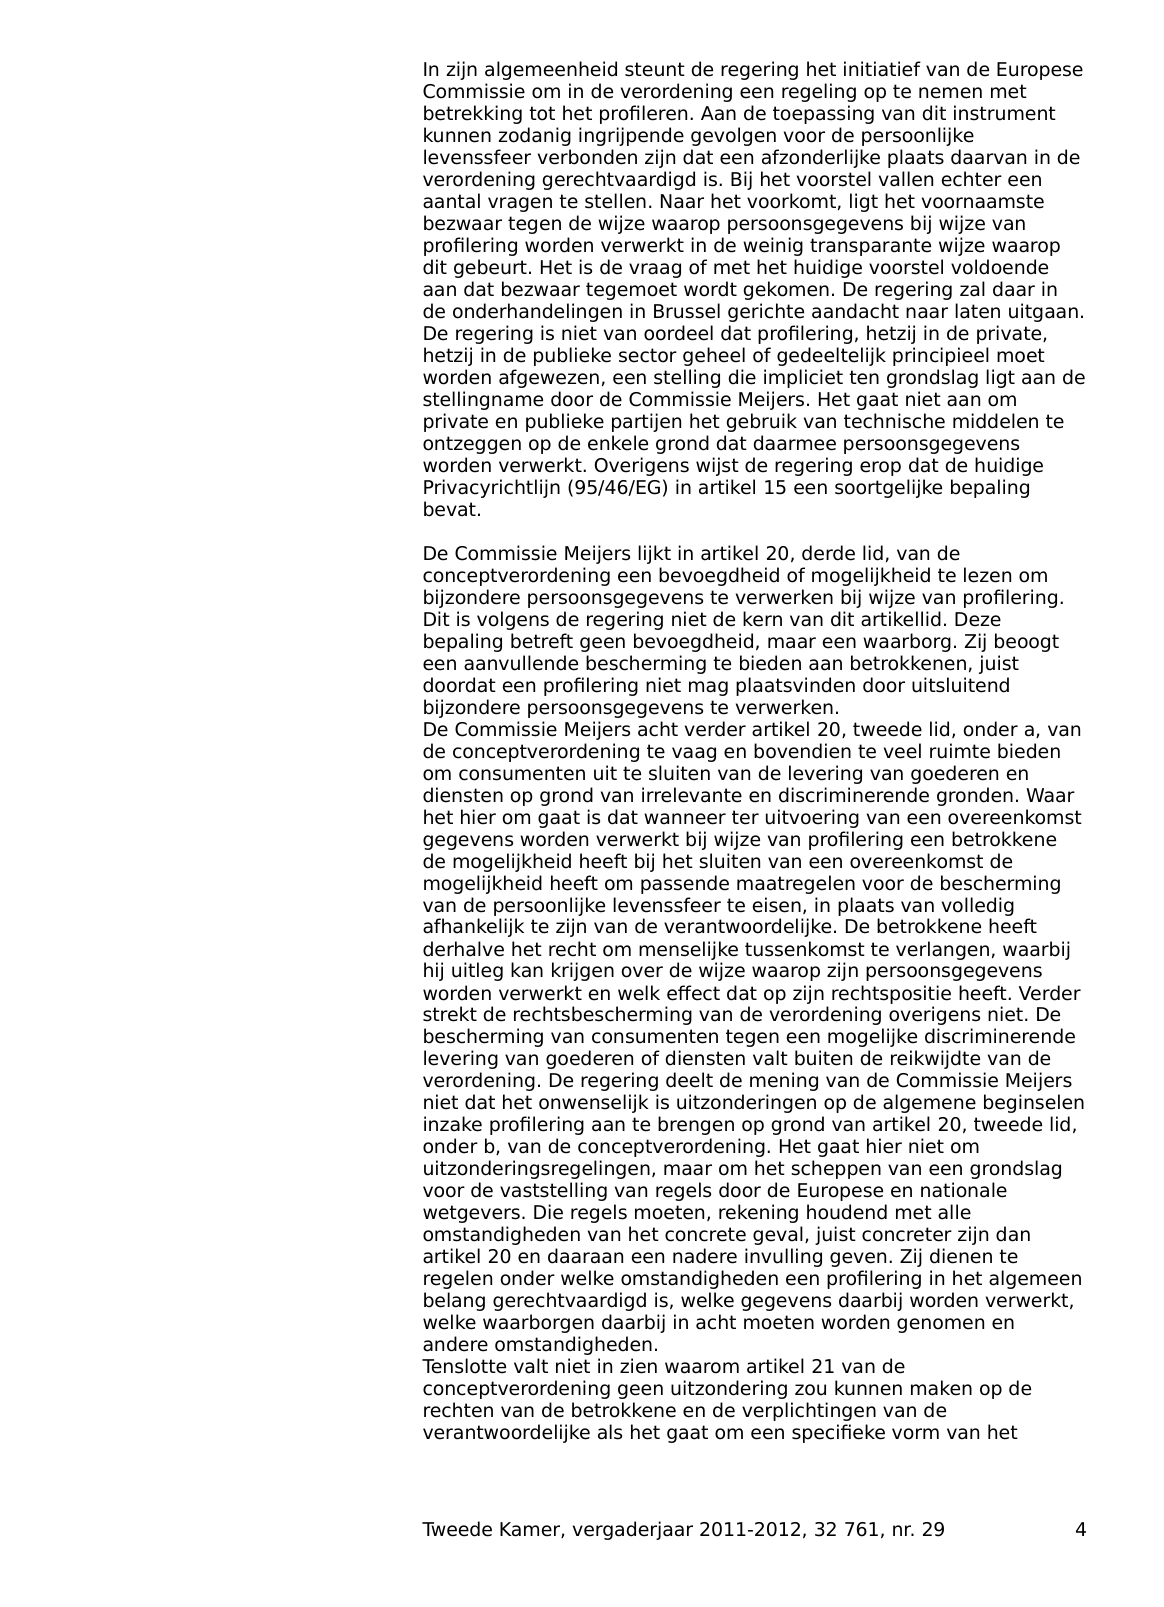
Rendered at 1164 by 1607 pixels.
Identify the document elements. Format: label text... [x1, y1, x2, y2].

text In zijn algemeenheid steunt de regering het initiatief van de Europese Commissie om in de verordening een regeling op te nemen met betrekking tot het profileren. Aan de toepassing van dit instrument kunnen zodanig ingrijpende gevolgen voor de persoonlijke levenssfeer verbonden zijn dat een afzonderlijke plaats daarvan in de verordening gerechtvaardigd is. Bij het voorstel vallen echter een aantal vragen te stellen. Naar het voorkomt, ligt het voornaamste bezwaar tegen de wijze waarop persoonsgegevens bij wijze van profilering worden verwerkt in de weinig transparante wijze waarop dit gebeurt. Het is de vraag of met het huidige voorstel voldoende aan dat bezwaar tegemoet wordt gekomen. De regering zal daar in de onderhandelingen in Brussel gerichte aandacht naar laten uitgaan. De regering is niet van oordeel dat profilering, hetzij in de private, hetzij in de publieke sector geheel of gedeeltelijk principieel moet worden afgewezen, een stelling die impliciet ten grondslag ligt aan de stellingname door de Commissie Meijers. Het gaat niet aan om private en publieke partijen het gebruik van technische middelen te ontzeggen op de enkele grond dat daarmee persoonsgegevens worden verwerkt. Overigens wijst de regering erop dat de huidige Privacyrichtlijn (95/46/EG) in artikel 15 een soortgelijke bepaling bevat. [422, 59, 1087, 521]
text De Commissie Meijers acht verder artikel 20, tweede lid, onder a, van de conceptverordening te vaag en bovendien te veel ruimte bieden om consumenten uit te sluiten van de levering van goederen en diensten op grond van irrelevante en discriminerende gronden. Waar het hier om gaat is dat wanneer ter uitvoering van een overeenkomst gegevens worden verwerkt bij wijze van profilering een betrokkene de mogelijkheid heeft bij het sluiten van een overeenkomst de mogelijkheid heeft om passende maatregelen voor de bescherming van de persoonlijke levenssfeer te eisen, in plaats van volledig afhankelijk te zijn van de verantwoordelijke. De betrokkene heeft derhalve het recht om menselijke tussenkomst te verlangen, waarbij hij uitleg kan krijgen over de wijze waarop zijn persoonsgegevens worden verwerkt en welk effect dat op zijn rechtspositie heeft. Verder strekt de rechtsbescherming van de verordening overigens niet. De bescherming van consumenten tegen een mogelijke discriminerende levering van goederen of diensten valt buiten de reikwijdte van de verordening. De regering deelt de mening van de Commissie Meijers niet dat het onwenselijk is uitzonderingen op de algemene beginselen inzake profilering aan te brengen op grond van artikel 20, tweede lid, onder b, van de conceptverordening. Het gaat hier niet om uitzonderingsregelingen, maar om het scheppen van een grondslag voor de vaststelling van regels door de Europese en nationale wetgevers. Die regels moeten, rekening houdend met alle omstandigheden van het concrete geval, juist concreter zijn dan artikel 20 en daaraan een nadere invulling geven. Zij dienen te regelen onder welke omstandigheden een profilering in het algemeen belang gerechtvaardigd is, welke gegevens daarbij worden verwerkt, welke waarborgen daarbij in acht moeten worden genomen en andere omstandigheden. [422, 719, 1087, 1356]
text De Commissie Meijers lijkt in artikel 20, derde lid, van de conceptverordening een bevoegdheid of mogelijkheid te lezen om bijzondere persoonsgegevens te verwerken bij wijze van profilering. Dit is volgens de regering niet de kern van dit artikellid. Deze bepaling betreft geen bevoegdheid, maar een waarborg. Zij beoogt een aanvullende bescherming te bieden aan betrokkenen, juist doordat een profilering niet mag plaatsvinden door uitsluitend bijzondere persoonsgegevens te verwerken. [422, 543, 1087, 719]
text Tenslotte valt niet in zien waarom artikel 21 van de conceptverordening geen uitzondering zou kunnen maken op de rechten van de betrokkene en de verplichtingen van de verantwoordelijke als het gaat om een specifieke vorm van het [422, 1356, 1087, 1444]
